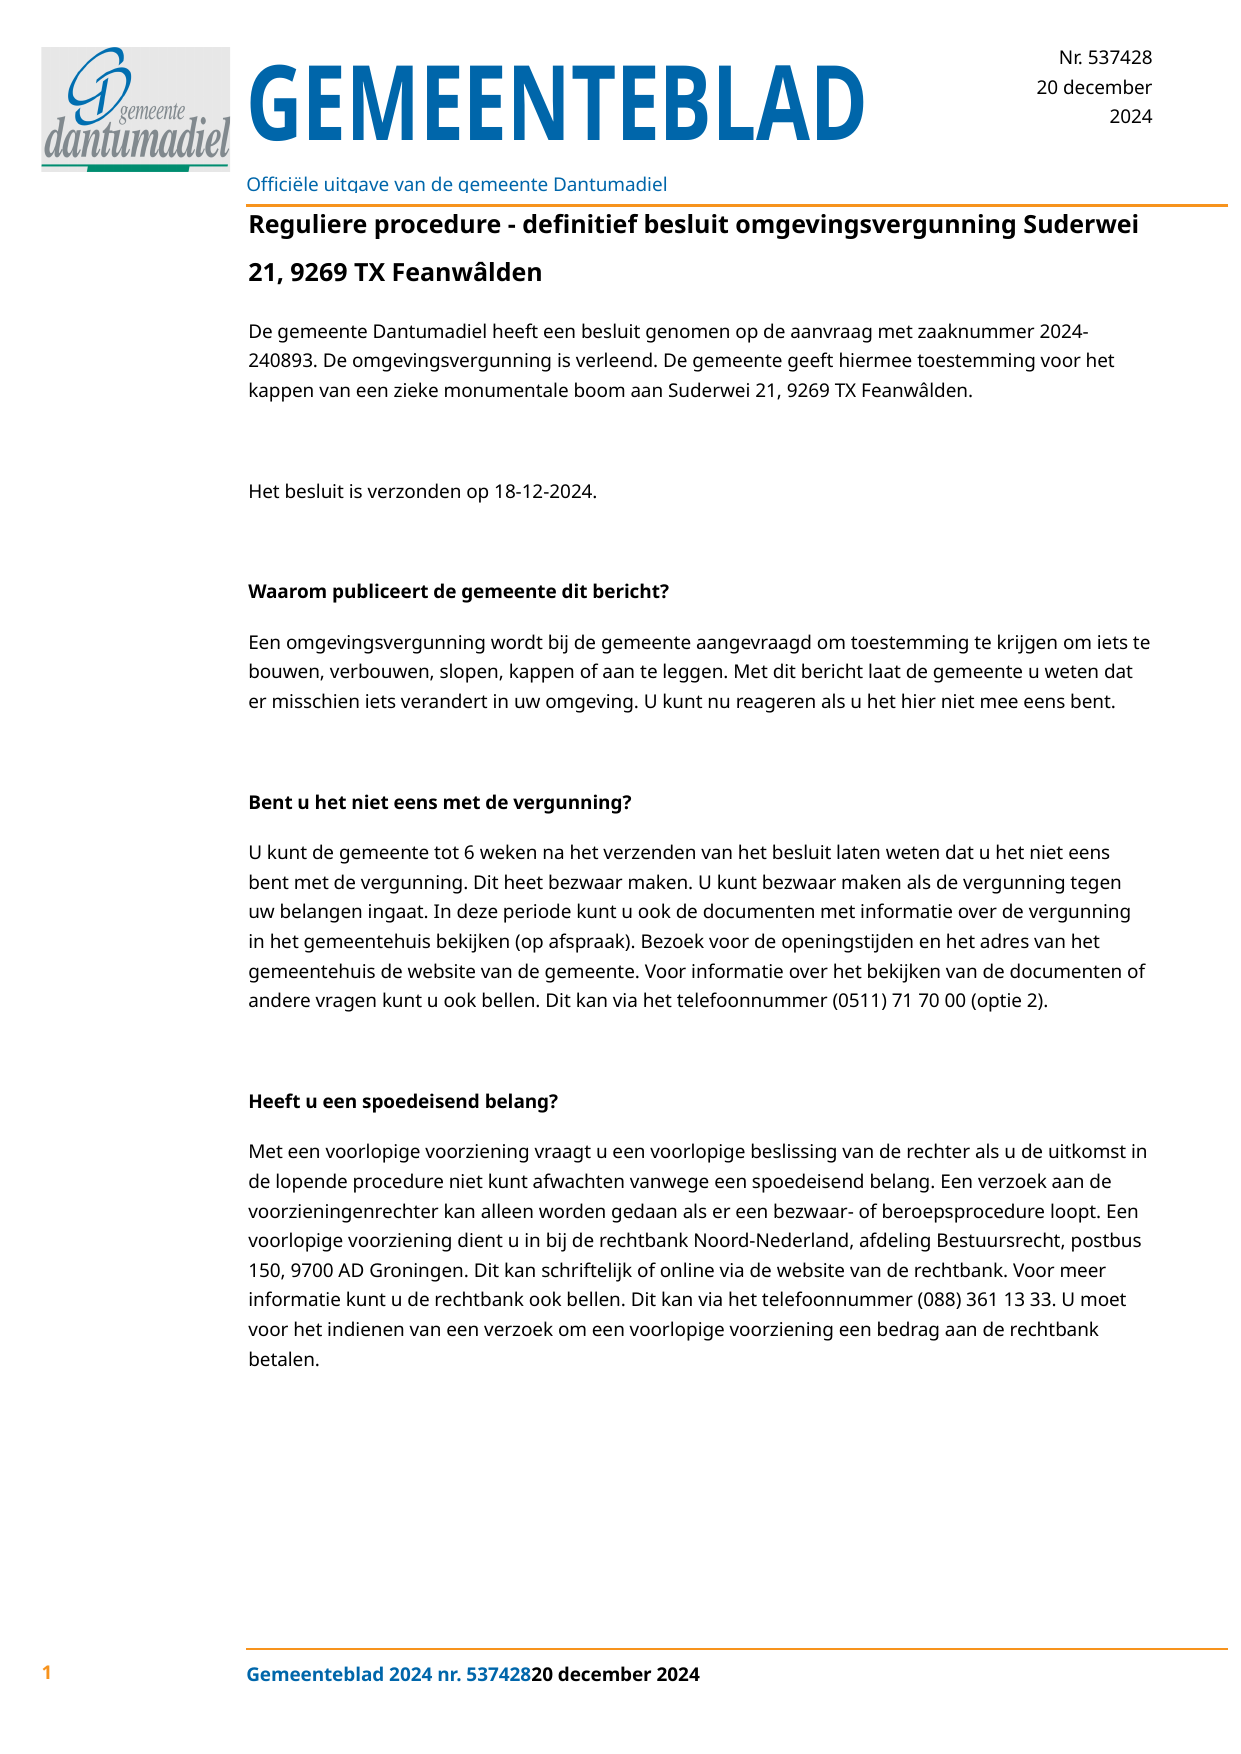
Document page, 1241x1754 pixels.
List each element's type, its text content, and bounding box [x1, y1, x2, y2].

text Reguliere procedure - definitief besluit omgevingsvergunning Suderwei 21, 9269 TX Feanwâlden [248, 207, 1152, 288]
text Met een voorlopige voorziening vraagt u een voorlopige beslissing van de rechter als u de uitkomst in de lopende procedure niet kunt afwachten vanwege een spoedeisend belang. Een verzoek aan de voorzieningenrechter kan alleen worden gedaan als er een bezwaar- of beroepsprocedure loopt. Een voorlopige voorziening dient u in bij de rechtbank Noord-Nederland, afdeling Bestuursrecht, postbus 150, 9700 AD Groningen. Dit kan schriftelijk of online via de website van de rechtbank. Voor meer informatie kunt u de rechtbank ook bellen. Dit kan via het telefoonnummer (088) 361 13 33. U moet voor het indienen van een verzoek om een voorlopige voorziening een bedrag aan de rechtbank betalen. [248, 1139, 1152, 1372]
text Waarom publiceert de gemeente dit bericht? [248, 579, 1152, 604]
text Een omgevingsvergunning wordt bij de gemeente aangevraagd om toestemming te krijgen om iets te bouwen, verbouwen, slopen, kappen of aan te leggen. Met dit bericht laat de gemeente u weten dat er misschien iets verandert in uw omgeving. U kunt nu reageren als u het hier niet mee eens bent. [248, 629, 1152, 714]
picture [41, 47, 231, 172]
text De gemeente Dantumadiel heeft een besluit genomen op de aanvraag met zaaknummer 2024-240893. De omgevingsvergunning is verleend. De gemeente geeft hiermee toestemming voor het kappen van een zieke monumentale boom aan Suderwei 21, 9269 TX Feanwâlden. [248, 318, 1152, 403]
text U kunt de gemeente tot 6 weken na het verzenden van het besluit laten weten dat u het niet eens bent met de vergunning. Dit heet bezwaar maken. U kunt bezwaar maken als de vergunning tegen uw belangen ingaat. In deze periode kunt u ook de documenten met informatie over de vergunning in het gemeentehuis bekijken (op afspraak). Bezoek voor de openingstijden en het adres van het gemeentehuis de website van de gemeente. Voor informatie over het bekijken van de documenten of andere vragen kunt u ook bellen. Dit kan via het telefoonnummer (0511) 71 70 00 (optie 2). [248, 839, 1152, 1013]
text Bent u het niet eens met de vergunning? [248, 789, 1152, 815]
text Heeft u een spoedeisend belang? [248, 1088, 1152, 1114]
text Het besluit is verzonden op 18-12-2024. [248, 478, 1152, 504]
